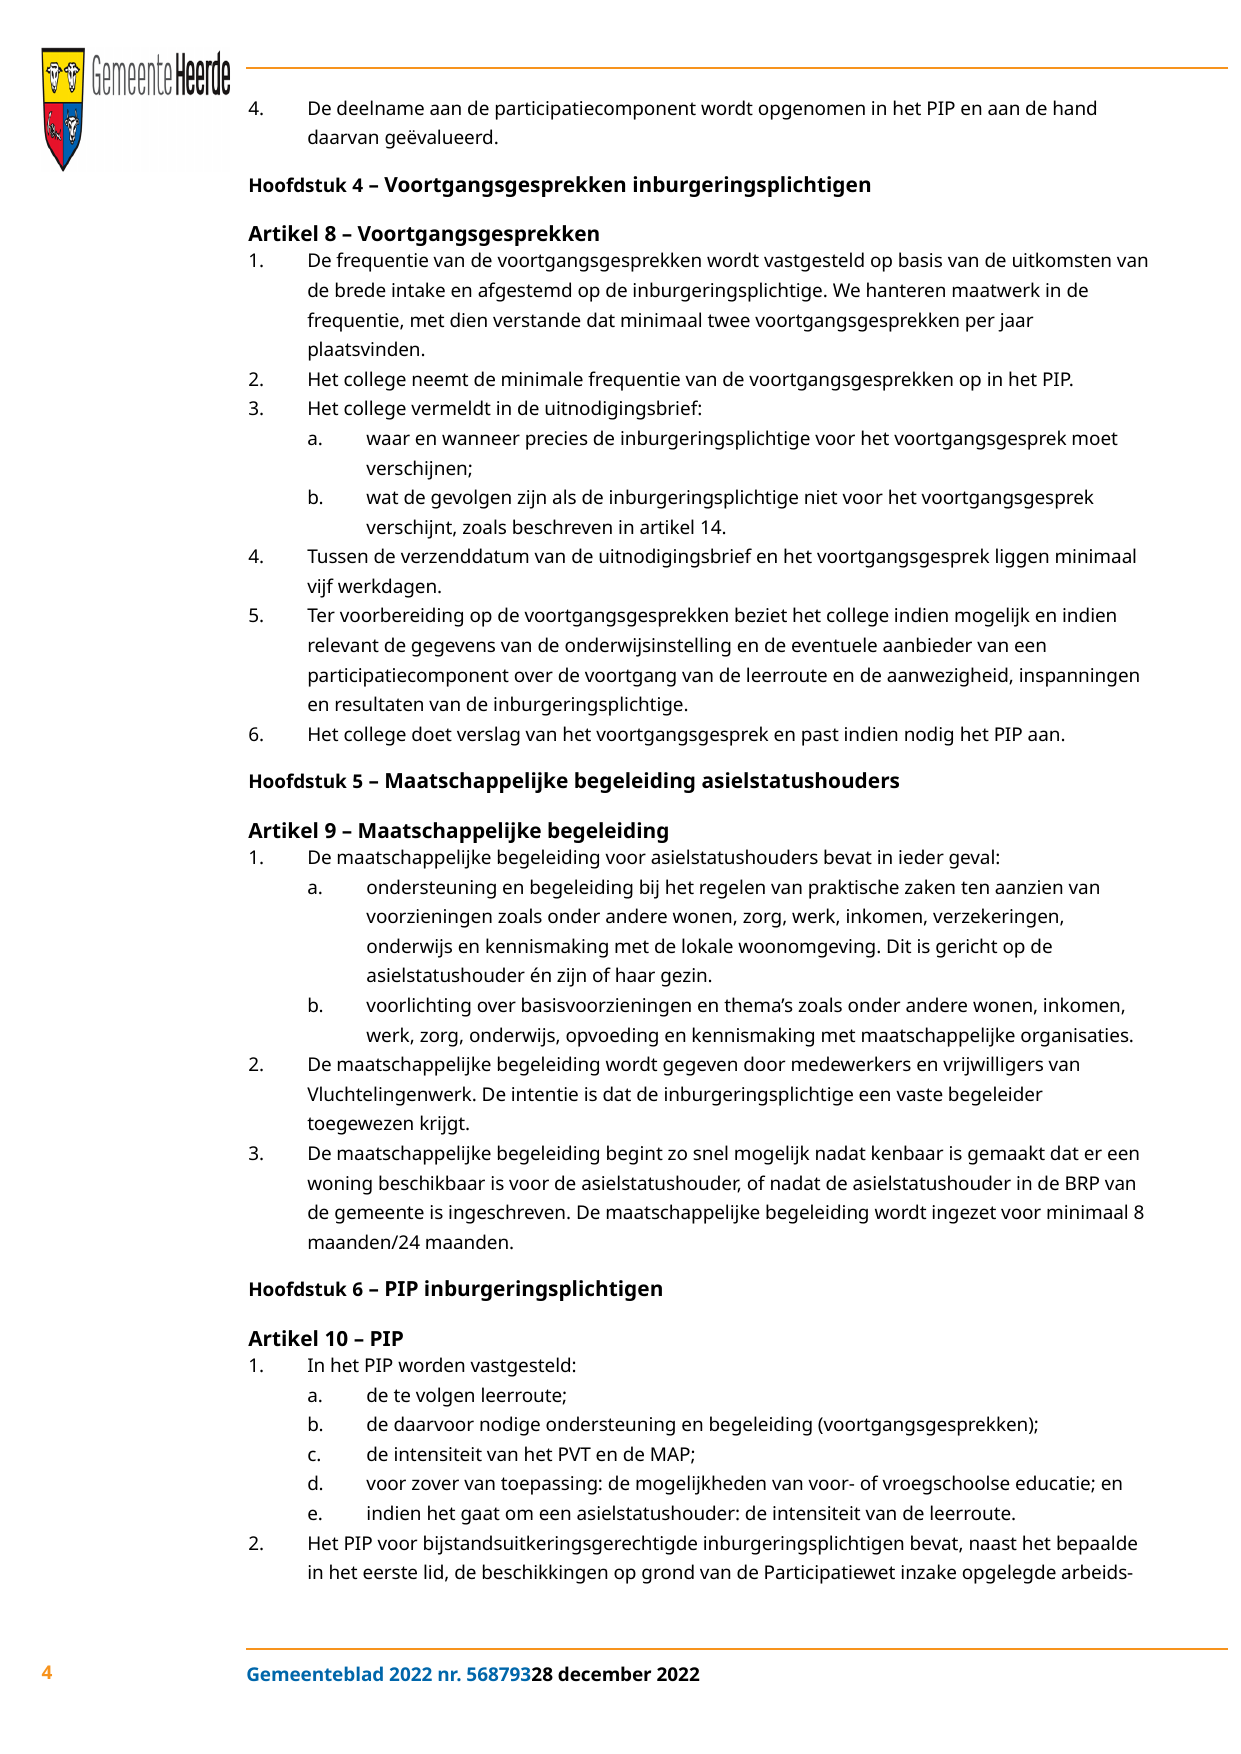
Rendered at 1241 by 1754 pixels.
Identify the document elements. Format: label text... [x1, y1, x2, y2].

list Het college doet verslag van het voortgangsgesprek en past indien nodig het PIP aan. [248, 721, 1152, 747]
list Het college vermeldt in de uitnodigingsbrief: [248, 396, 1152, 421]
list In het PIP worden vastgesteld: [248, 1352, 1152, 1378]
list ondersteuning en begeleiding bij het regelen van praktische zaken ten aanzien van voorzieningen zoals onder andere wonen, zorg, werk, inkomen, verzekeringen, onderwijs en kennismaking met de lokale woonomgeving. Dit is gericht op de asielstatushouder én zijn of haar gezin. [307, 874, 1152, 988]
text Hoofdstuk 6 – PIP inburgeringsplichtigen [248, 1274, 1152, 1303]
list De maatschappelijke begeleiding begint zo snel mogelijk nadat kenbaar is gemaakt dat er een woning beschikbaar is voor de asielstatushouder, of nadat de asielstatushouder in de BRP van de gemeente is ingeschreven. De maatschappelijke begeleiding wordt ingezet voor minimaal 8 maanden/24 maanden. [248, 1140, 1152, 1255]
list indien het gaat om een asielstatushouder: de intensiteit van de leerroute. [307, 1500, 1152, 1526]
text Artikel 9 – Maatschappelijke begeleiding [248, 816, 1152, 844]
text Hoofdstuk 5 – Maatschappelijke begeleiding asielstatushouders [248, 767, 1152, 795]
list voorlichting over basisvoorzieningen en thema’s zoals onder andere wonen, inkomen, werk, zorg, onderwijs, opvoeding en kennismaking met maatschappelijke organisaties. [307, 992, 1152, 1048]
list De maatschappelijke begeleiding voor asielstatushouders bevat in ieder geval: [248, 844, 1152, 870]
list De frequentie van de voortgangsgesprekken wordt vastgesteld op basis van de uitkomsten van de brede intake en afgestemd op de inburgeringsplichtige. We hanteren maatwerk in de frequentie, met dien verstande dat minimaal twee voortgangsgesprekken per jaar plaatsvinden. [248, 248, 1152, 362]
list Het college neemt de minimale frequentie van de voortgangsgesprekken op in het PIP. [248, 366, 1152, 392]
text Artikel 10 – PIP [248, 1324, 1152, 1352]
list Tussen de verzenddatum van de uitnodigingsbrief en het voortgangsgesprek liggen minimaal vijf werkdagen. [248, 543, 1152, 599]
picture [41, 47, 231, 172]
list De deelname aan de participatiecomponent wordt opgenomen in het PIP en aan de hand daarvan geëvalueerd. [248, 95, 1152, 150]
list voor zover van toepassing: de mogelijkheden van voor- of vroegschoolse educatie; en [307, 1471, 1152, 1496]
list de te volgen leerroute; [307, 1382, 1152, 1408]
list De maatschappelijke begeleiding wordt gegeven door medewerkers en vrijwilligers van Vluchtelingenwerk. De intentie is dat de inburgeringsplichtige een vaste begeleider toegewezen krijgt. [248, 1051, 1152, 1136]
list Ter voorbereiding op de voortgangsgesprekken beziet het college indien mogelijk en indien relevant de gegevens van de onderwijsinstelling en de eventuele aanbieder van een participatiecomponent over de voortgang van de leerroute en de aanwezigheid, inspanningen en resultaten van de inburgeringsplichtige. [248, 603, 1152, 717]
list Het PIP voor bijstandsuitkeringsgerechtigde inburgeringsplichtigen bevat, naast het bepaalde in het eerste lid, de beschikkingen op grond van de Participatiewet inzake opgelegde arbeids- [248, 1530, 1152, 1585]
list waar en wanneer precies de inburgeringsplichtige voor het voortgangsgesprek moet verschijnen; [307, 425, 1152, 481]
list de intensiteit van het PVT en de MAP; [307, 1441, 1152, 1467]
text Artikel 8 – Voortgangsgesprekken [248, 219, 1152, 248]
list wat de gevolgen zijn als de inburgeringsplichtige niet voor het voortgangsgesprek verschijnt, zoals beschreven in artikel 14. [307, 484, 1152, 540]
list de daarvoor nodige ondersteuning en begeleiding (voortgangsgesprekken); [307, 1411, 1152, 1437]
text Hoofdstuk 4 – Voortgangsgesprekken inburgeringsplichtigen [248, 170, 1152, 198]
